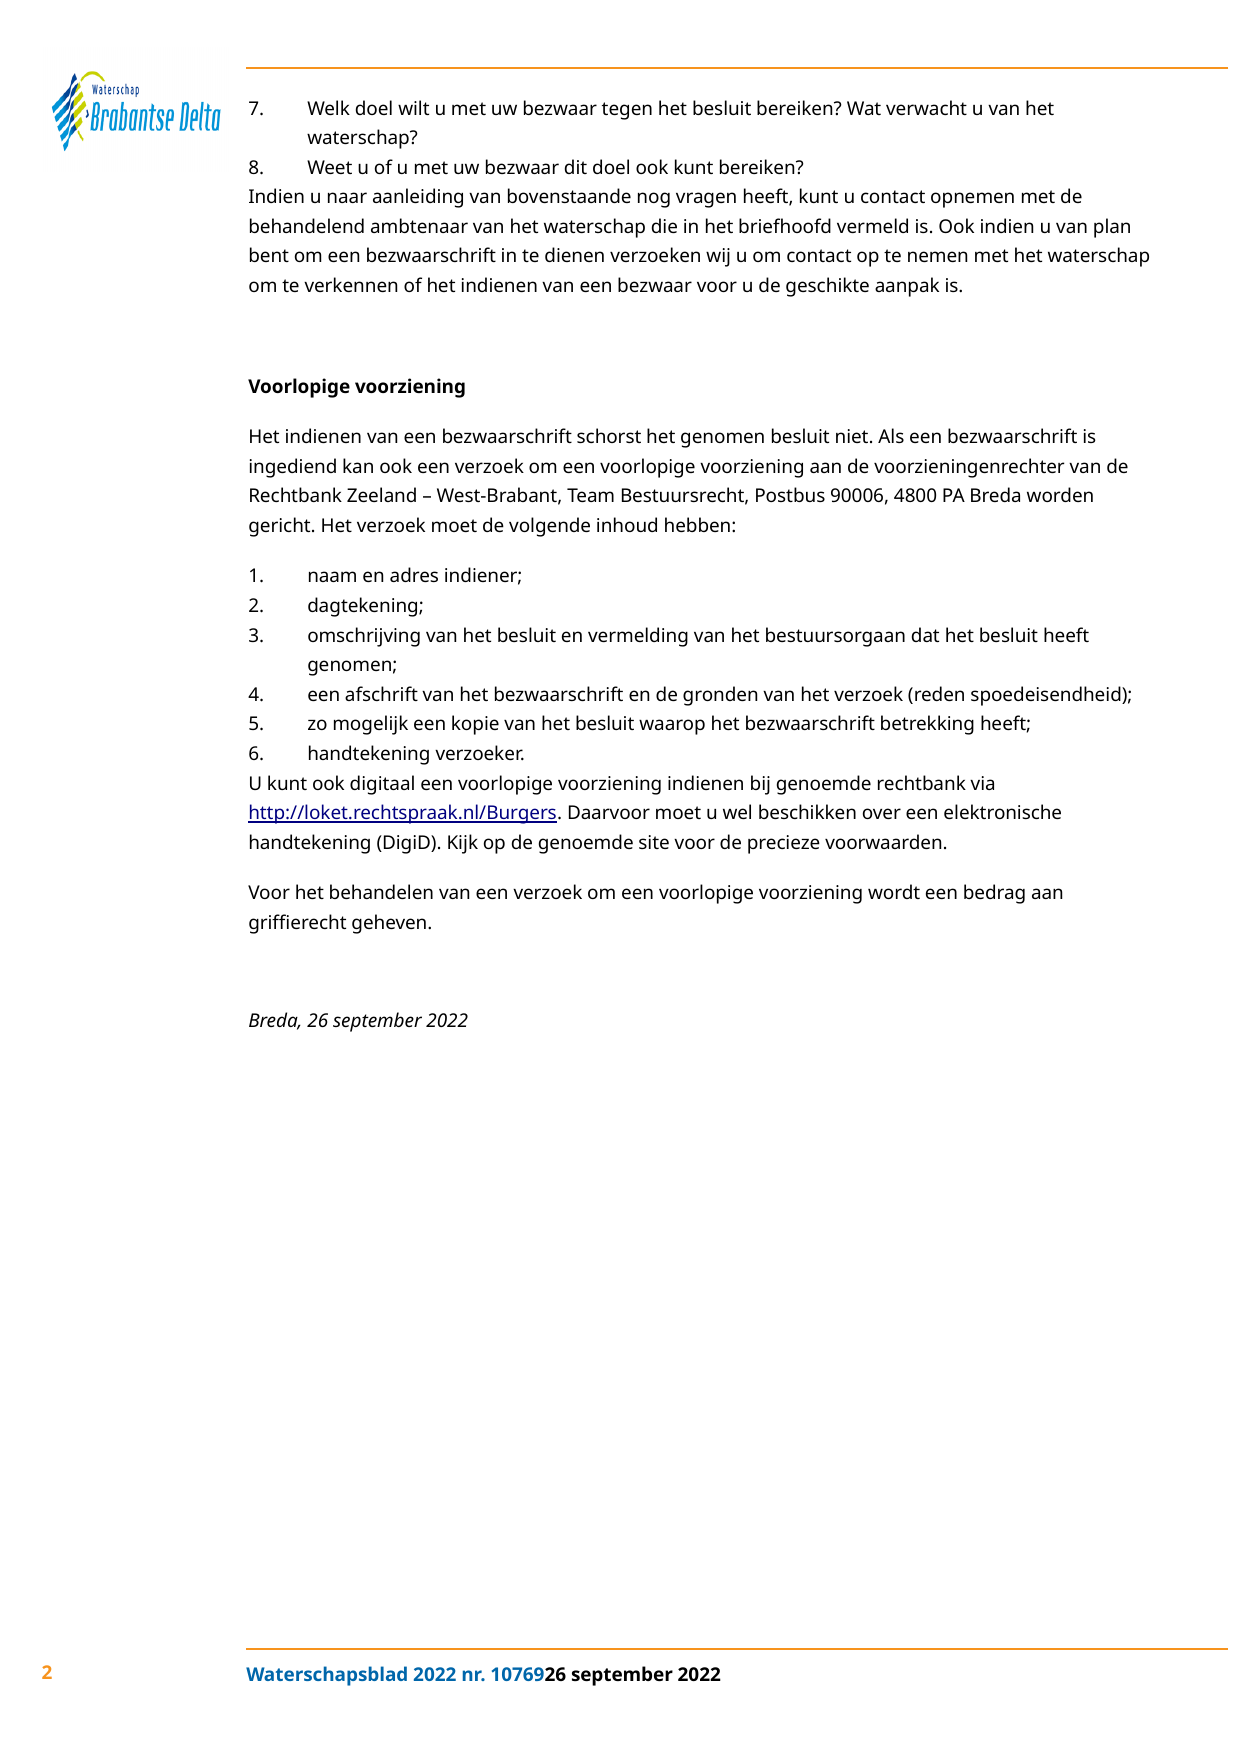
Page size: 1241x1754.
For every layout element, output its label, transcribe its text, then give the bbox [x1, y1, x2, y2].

list Weet u of u met uw bezwaar dit doel ook kunt bereiken? [248, 154, 1152, 180]
text U kunt ook digitaal een voorlopige voorziening indienen bij genoemde rechtbank via http://loket.rechtspraak.nl/Burgers. Daarvoor moet u wel beschikken over een elektronische handtekening (DigiD). Kijk op de genoemde site voor de precieze voorwaarden. [248, 770, 1152, 855]
list zo mogelijk een kopie van het besluit waarop het bezwaarschrift betrekking heeft; [248, 711, 1152, 736]
text Voorlopige voorziening [248, 373, 1152, 399]
picture [41, 47, 231, 172]
list dagtekening; [248, 592, 1152, 618]
text Indien u naar aanleiding van bovenstaande nog vragen heeft, kunt u contact opnemen met de behandelend ambtenaar van het waterschap die in het briefhoofd vermeld is. Ook indien u van plan bent om een bezwaarschrift in te dienen verzoeken wij u om contact op te nemen met het waterschap om te verkennen of het indienen van een bezwaar voor u de geschikte aanpak is. [248, 183, 1152, 298]
text Breda, 26 september 2022 [248, 1007, 1152, 1033]
list Welk doel wilt u met uw bezwaar tegen het besluit bereiken? Wat verwacht u van het waterschap? [248, 95, 1152, 150]
list handtekening verzoeker. [248, 740, 1152, 766]
list omschrijving van het besluit en vermelding van het bestuursorgaan dat het besluit heeft genomen; [248, 622, 1152, 677]
text Het indienen van een bezwaarschrift schorst het genomen besluit niet. Als een bezwaarschrift is ingediend kan ook een verzoek om een voorlopige voorziening aan de voorzieningenrechter van de Rechtbank Zeeland – West-Brabant, Team Bestuursrecht, Postbus 90006, 4800 PA Breda worden gericht. Het verzoek moet de volgende inhoud hebben: [248, 423, 1152, 538]
list naam en adres indiener; [248, 563, 1152, 588]
text Voor het behandelen van een verzoek om een voorlopige voorziening wordt een bedrag aan griffierecht geheven. [248, 879, 1152, 935]
list een afschrift van het bezwaarschrift en de gronden van het verzoek (reden spoedeisendheid); [248, 681, 1152, 707]
